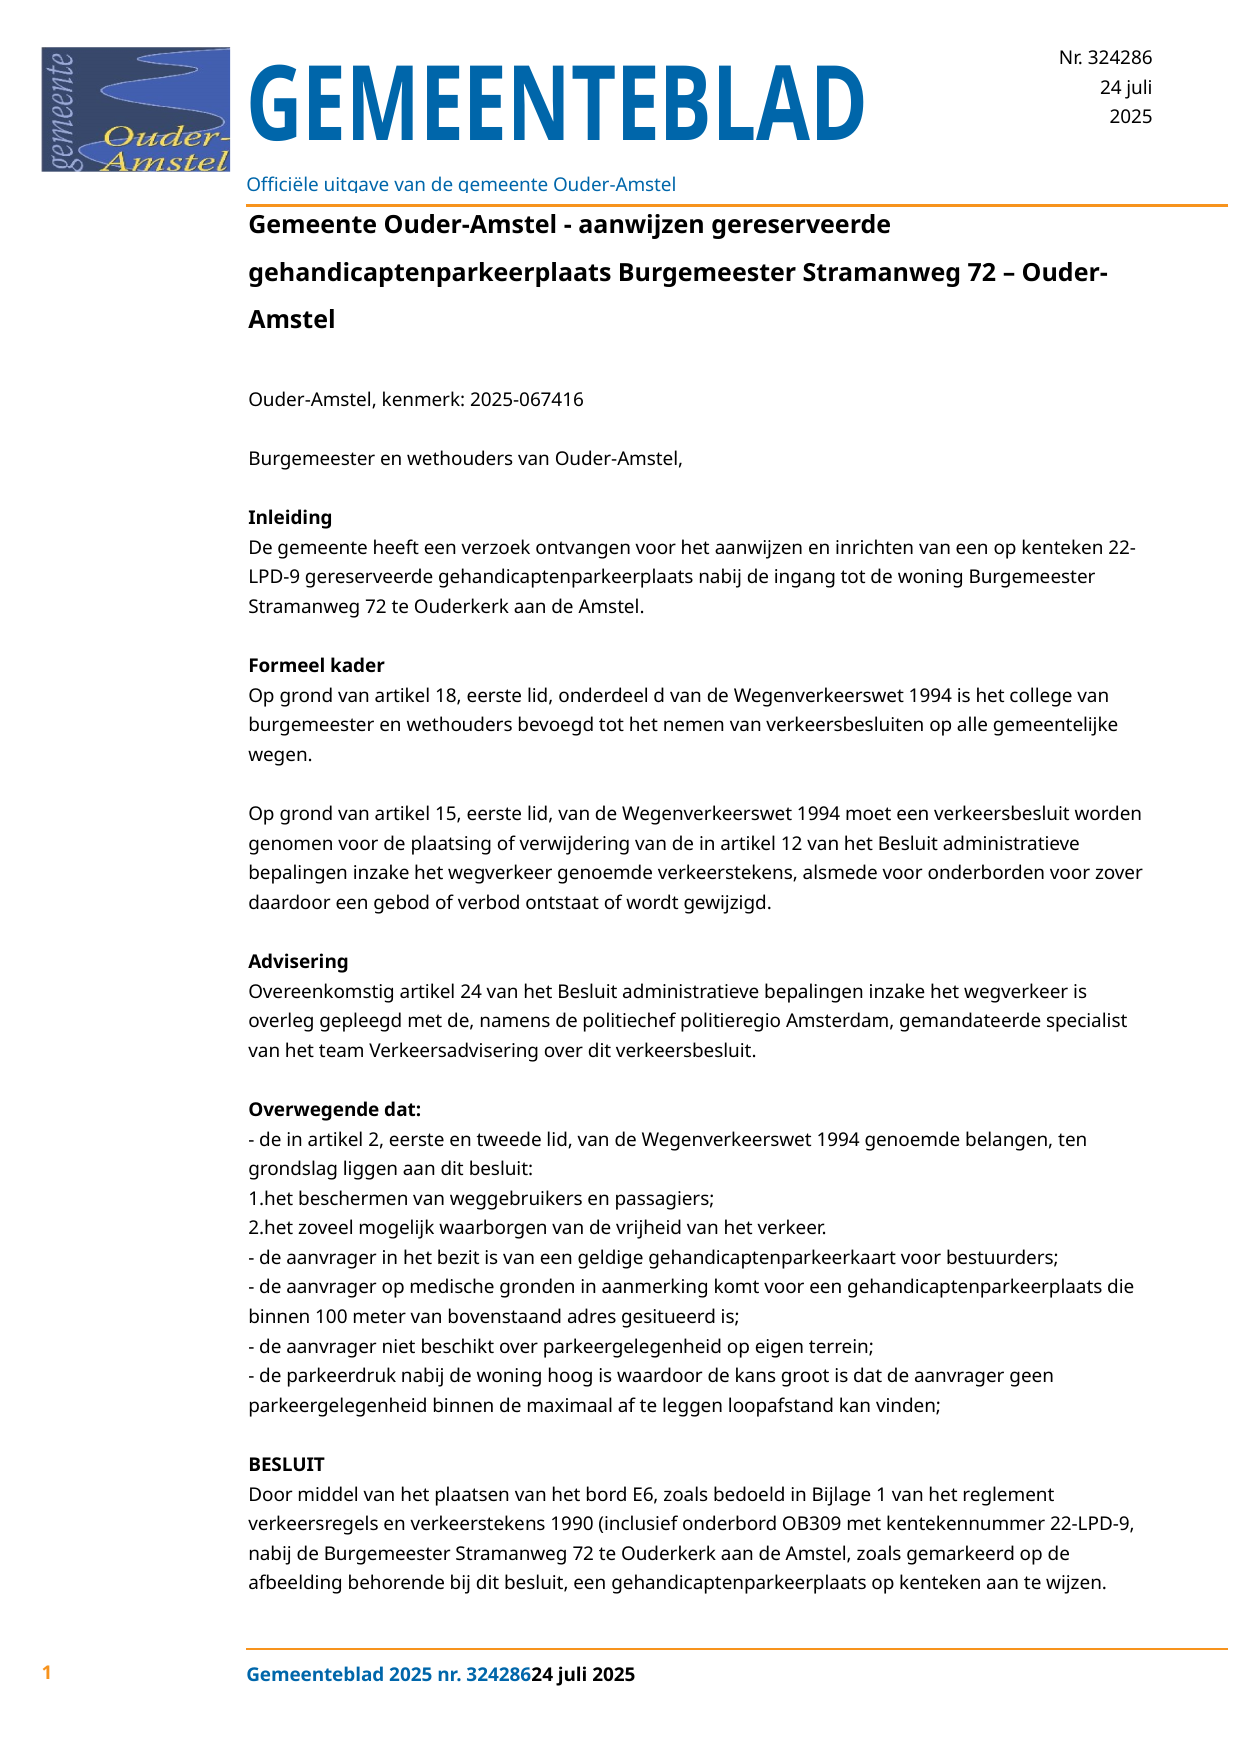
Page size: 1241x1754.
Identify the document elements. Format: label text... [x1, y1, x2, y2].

text Overeenkomstig artikel 24 van het Besluit administratieve bepalingen inzake het wegverkeer is overleg gepleegd met de, namens de politiechef politieregio Amsterdam, gemandateerde specialist van het team Verkeersadvisering over dit verkeersbesluit. [248, 978, 1152, 1063]
text Door middel van het plaatsen van het bord E6, zoals bedoeld in Bijlage 1 van het reglement verkeersregels en verkeerstekens 1990 (inclusief onderbord OB309 met kentekennummer 22-LPD-9, nabij de Burgemeester Stramanweg 72 te Ouderkerk aan de Amstel, zoals gemarkeerd op de afbeelding behorende bij dit besluit, een gehandicaptenparkeerplaats op kenteken aan te wijzen. [248, 1481, 1152, 1595]
text Overwegende dat: [248, 1096, 1152, 1122]
text - de in artikel 2, eerste en tweede lid, van de Wegenverkeerswet 1994 genoemde belangen, ten grondslag liggen aan dit besluit: [248, 1126, 1152, 1181]
text Inleiding [248, 504, 1152, 530]
text Formeel kader [248, 652, 1152, 678]
text Advisering [248, 948, 1152, 974]
text De gemeente heeft een verzoek ontvangen voor het aanwijzen en inrichten van een op kenteken 22-LPD-9 gereserveerde gehandicaptenparkeerplaats nabij de ingang tot de woning Burgemeester Stramanweg 72 te Ouderkerk aan de Amstel. [248, 534, 1152, 619]
text Op grond van artikel 15, eerste lid, van de Wegenverkeerswet 1994 moet een verkeersbesluit worden genomen voor de plaatsing of verwijdering van de in artikel 12 van het Besluit administratieve bepalingen inzake het wegverkeer genoemde verkeerstekens, alsmede voor onderborden voor zover daardoor een gebod of verbod ontstaat of wordt gewijzigd. [248, 800, 1152, 915]
text - de aanvrager niet beschikt over parkeergelegenheid op eigen terrein; [248, 1333, 1152, 1359]
picture [41, 47, 231, 172]
text Ouder-Amstel, kenmerk: 2025-067416 [248, 386, 1152, 412]
text - de aanvrager op medische gronden in aanmerking komt voor een gehandicaptenparkeerplaats die binnen 100 meter van bovenstaand adres gesitueerd is; [248, 1274, 1152, 1329]
text 2.het zoveel mogelijk waarborgen van de vrijheid van het verkeer. [248, 1214, 1152, 1240]
text Gemeente Ouder-Amstel - aanwijzen gereserveerde gehandicaptenparkeerplaats Burgemeester Stramanweg 72 – Ouder-Amstel [248, 207, 1152, 336]
text Op grond van artikel 18, eerste lid, onderdeel d van de Wegenverkeerswet 1994 is het college van burgemeester en wethouders bevoegd tot het nemen van verkeersbesluiten op alle gemeentelijke wegen. [248, 682, 1152, 767]
text - de aanvrager in het bezit is van een geldige gehandicaptenparkeerkaart voor bestuurders; [248, 1244, 1152, 1270]
text BESLUIT [248, 1451, 1152, 1477]
text 1.het beschermen van weggebruikers en passagiers; [248, 1185, 1152, 1211]
text - de parkeerdruk nabij de woning hoog is waardoor de kans groot is dat de aanvrager geen parkeergelegenheid binnen de maximaal af te leggen loopafstand kan vinden; [248, 1362, 1152, 1418]
text Burgemeester en wethouders van Ouder-Amstel, [248, 445, 1152, 471]
